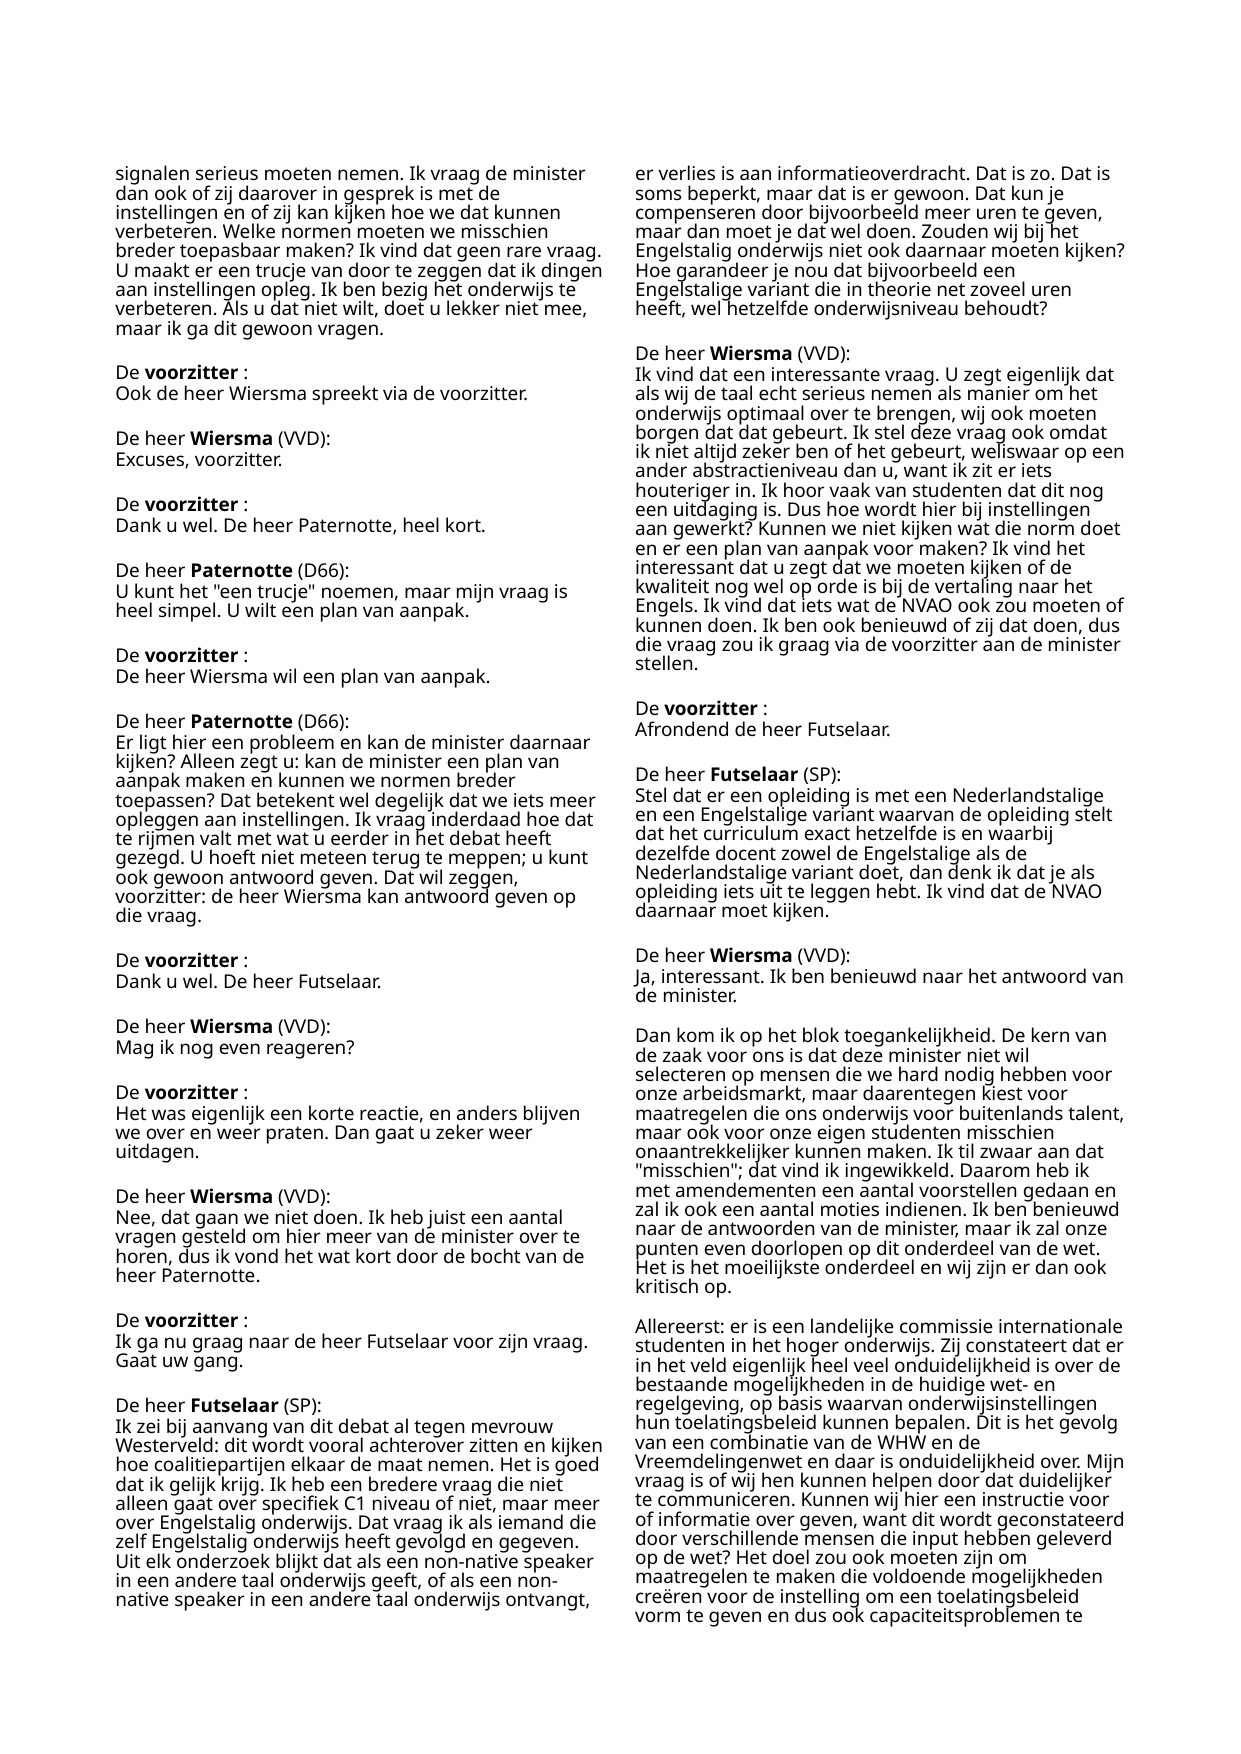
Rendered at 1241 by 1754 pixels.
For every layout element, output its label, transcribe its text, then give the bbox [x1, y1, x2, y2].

text Allereerst: er is een landelijke commissie internationale studenten in het hoger onderwijs. Zij constateert dat er in het veld eigenlijk heel veel onduidelijkheid is over de bestaande mogelijkheden in de huidige wet- en regelgeving, op basis waarvan onderwijsinstellingen hun toelatingsbeleid kunnen bepalen. Dit is het gevolg van een combinatie van de WHW en de Vreemdelingenwet en daar is onduidelijkheid over. Mijn vraag is of wij hen kunnen helpen door dat duidelijker te communiceren. Kunnen wij hier een instructie voor of informatie over geven, want dit wordt geconstateerd door verschillende mensen die input hebben geleverd op de wet? Het doel zou ook moeten zijn om maatregelen te maken die voldoende mogelijkheden creëren voor de instelling om een toelatingsbeleid vorm te geven en dus ook capaciteitsproblemen te [635, 1318, 1125, 1626]
text er verlies is aan informatieoverdracht. Dat is zo. Dat is soms beperkt, maar dat is er gewoon. Dat kun je compenseren door bijvoorbeeld meer uren te geven, maar dan moet je dat wel doen. Zouden wij bij het Engelstalig onderwijs niet ook daarnaar moeten kijken? Hoe garandeer je nou dat bijvoorbeeld een Engelstalige variant die in theorie net zoveel uren heeft, wel hetzelfde onderwijsniveau behoudt? [635, 165, 1125, 319]
text De voorzitter : [115, 1079, 605, 1105]
text Dank u wel. De heer Futselaar. [115, 973, 605, 992]
text signalen serieus moeten nemen. Ik vraag de minister dan ook of zij daarover in gesprek is met de instellingen en of zij kan kijken hoe we dat kunnen verbeteren. Welke normen moeten we misschien breder toepasbaar maken? Ik vind dat geen rare vraag. U maakt er een trucje van door te zeggen dat ik dingen aan instellingen opleg. Ik ben bezig het onderwijs te verbeteren. Als u dat niet wilt, doet u lekker niet mee, maar ik ga dit gewoon vragen. [115, 165, 605, 339]
text De heer Wiersma (VVD): [635, 942, 1125, 968]
text De heer Wiersma (VVD): [115, 1013, 605, 1039]
text Mag ik nog even reageren? [115, 1039, 605, 1058]
text Er ligt hier een probleem en kan de minister daarnaar kijken? Alleen zegt u: kan de minister een plan van aanpak maken en kunnen we normen breder toepassen? Dat betekent wel degelijk dat we iets meer opleggen aan instellingen. Ik vraag inderdaad hoe dat te rijmen valt met wat u eerder in het debat heeft gezegd. U hoeft niet meteen terug te meppen; u kunt ook gewoon antwoord geven. Dat wil zeggen, voorzitter: de heer Wiersma kan antwoord geven op die vraag. [115, 734, 605, 926]
text De heer Paternotte (D66): [115, 557, 605, 583]
text De voorzitter : [115, 1307, 605, 1333]
text De voorzitter : [115, 359, 605, 385]
text De heer Wiersma wil een plan van aanpak. [115, 668, 605, 687]
text De heer Wiersma (VVD): [635, 340, 1125, 366]
text De voorzitter : [115, 491, 605, 517]
text Ik vind dat een interessante vraag. U zegt eigenlijk dat als wij de taal echt serieus nemen als manier om het onderwijs optimaal over te brengen, wij ook moeten borgen dat dat gebeurt. Ik stel deze vraag ook omdat ik niet altijd zeker ben of het gebeurt, weliswaar op een ander abstractieniveau dan u, want ik zit er iets houteriger in. Ik hoor vaak van studenten dat dit nog een uitdaging is. Dus hoe wordt hier bij instellingen aan gewerkt? Kunnen we niet kijken wat die norm doet en er een plan van aanpak voor maken? Ik vind het interessant dat u zegt dat we moeten kijken of de kwaliteit nog wel op orde is bij de vertaling naar het Engels. Ik vind dat iets wat de NVAO ook zou moeten of kunnen doen. Ik ben ook benieuwd of zij dat doen, dus die vraag zou ik graag via de voorzitter aan de minister stellen. [635, 366, 1125, 674]
text Nee, dat gaan we niet doen. Ik heb juist een aantal vragen gesteld om hier meer van de minister over te horen, dus ik vond het wat kort door de bocht van de heer Paternotte. [115, 1209, 605, 1286]
text Het was eigenlijk een korte reactie, en anders blijven we over en weer praten. Dan gaat u zeker weer uitdagen. [115, 1105, 605, 1162]
text Dan kom ik op het blok toegankelijkheid. De kern van de zaak voor ons is dat deze minister niet wil selecteren op mensen die we hard nodig hebben voor onze arbeidsmarkt, maar daarentegen kiest voor maatregelen die ons onderwijs voor buitenlands talent, maar ook voor onze eigen studenten misschien onaantrekkelijker kunnen maken. Ik til zwaar aan dat "misschien"; dat vind ik ingewikkeld. Daarom heb ik met amendementen een aantal voorstellen gedaan en zal ik ook een aantal moties indienen. Ik ben benieuwd naar de antwoorden van de minister, maar ik zal onze punten even doorlopen op dit onderdeel van de wet. Het is het moeilijkste onderdeel en wij zijn er dan ook kritisch op. [635, 1027, 1125, 1297]
text De voorzitter : [115, 642, 605, 668]
text De heer Wiersma (VVD): [115, 1183, 605, 1209]
text U kunt het "een trucje" noemen, maar mijn vraag is heel simpel. U wilt een plan van aanpak. [115, 583, 605, 621]
text Stel dat er een opleiding is met een Nederlandstalige en een Engelstalige variant waarvan de opleiding stelt dat het curriculum exact hetzelfde is en waarbij dezelfde docent zowel de Engelstalige als de Nederlandstalige variant doet, dan denk ik dat je als opleiding iets uit te leggen hebt. Ik vind dat de NVAO daarnaar moet kijken. [635, 787, 1125, 922]
text Ook de heer Wiersma spreekt via de voorzitter. [115, 385, 605, 404]
text Excuses, voorzitter. [115, 451, 605, 470]
text De voorzitter : [115, 947, 605, 973]
text Dank u wel. De heer Paternotte, heel kort. [115, 517, 605, 536]
text Ja, interessant. Ik ben benieuwd naar het antwoord van de minister. [635, 968, 1125, 1007]
text De heer Futselaar (SP): [635, 761, 1125, 787]
text Ik zei bij aanvang van dit debat al tegen mevrouw Westerveld: dit wordt vooral achterover zitten en kijken hoe coalitiepartijen elkaar de maat nemen. Het is goed dat ik gelijk krijg. Ik heb een bredere vraag die niet alleen gaat over specifiek C1 niveau of niet, maar meer over Engelstalig onderwijs. Dat vraag ik als iemand die zelf Engelstalig onderwijs heeft gevolgd en gegeven. Uit elk onderzoek blijkt dat als een non-native speaker in een andere taal onderwijs geeft, of als een non-native speaker in een andere taal onderwijs ontvangt, [115, 1418, 605, 1611]
text De heer Futselaar (SP): [115, 1392, 605, 1418]
text Afrondend de heer Futselaar. [635, 721, 1125, 740]
text Ik ga nu graag naar de heer Futselaar voor zijn vraag. Gaat uw gang. [115, 1333, 605, 1371]
text De voorzitter : [635, 695, 1125, 721]
text De heer Wiersma (VVD): [115, 425, 605, 451]
text De heer Paternotte (D66): [115, 708, 605, 734]
